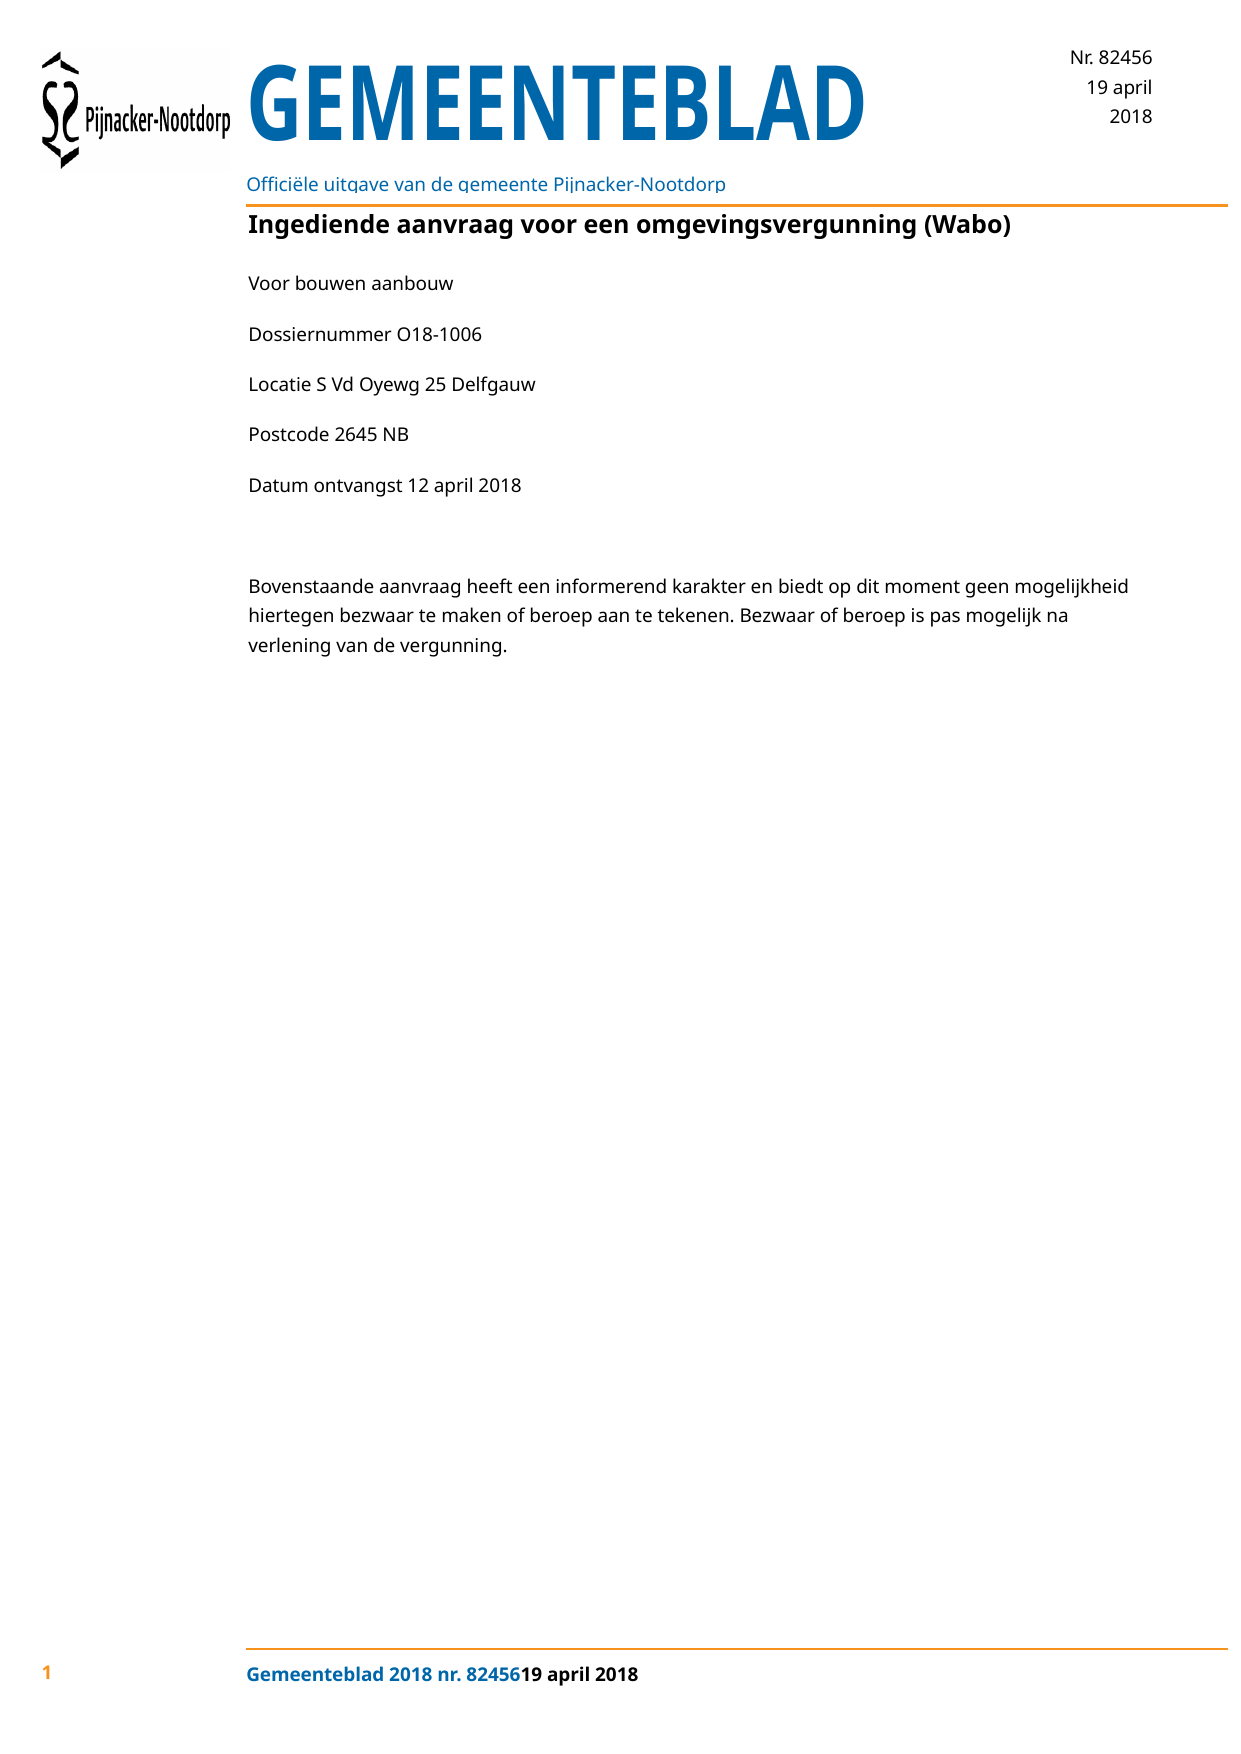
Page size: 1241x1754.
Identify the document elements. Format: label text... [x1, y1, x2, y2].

text Locatie S Vd Oyewg 25 Delfgauw [248, 371, 1152, 397]
picture [41, 47, 231, 172]
text Bovenstaande aanvraag heeft een informerend karakter en biedt op dit moment geen mogelijkheid hiertegen bezwaar te maken of beroep aan te tekenen. Bezwaar of beroep is pas mogelijk na verlening van de vergunning. [248, 573, 1152, 658]
text Dossiernummer O18-1006 [248, 321, 1152, 346]
text Ingediende aanvraag voor een omgevingsvergunning (Wabo) [248, 207, 1152, 241]
text Datum ontvangst 12 april 2018 [248, 472, 1152, 498]
text Postcode 2645 NB [248, 422, 1152, 447]
text Voor bouwen aanbouw [248, 270, 1152, 296]
